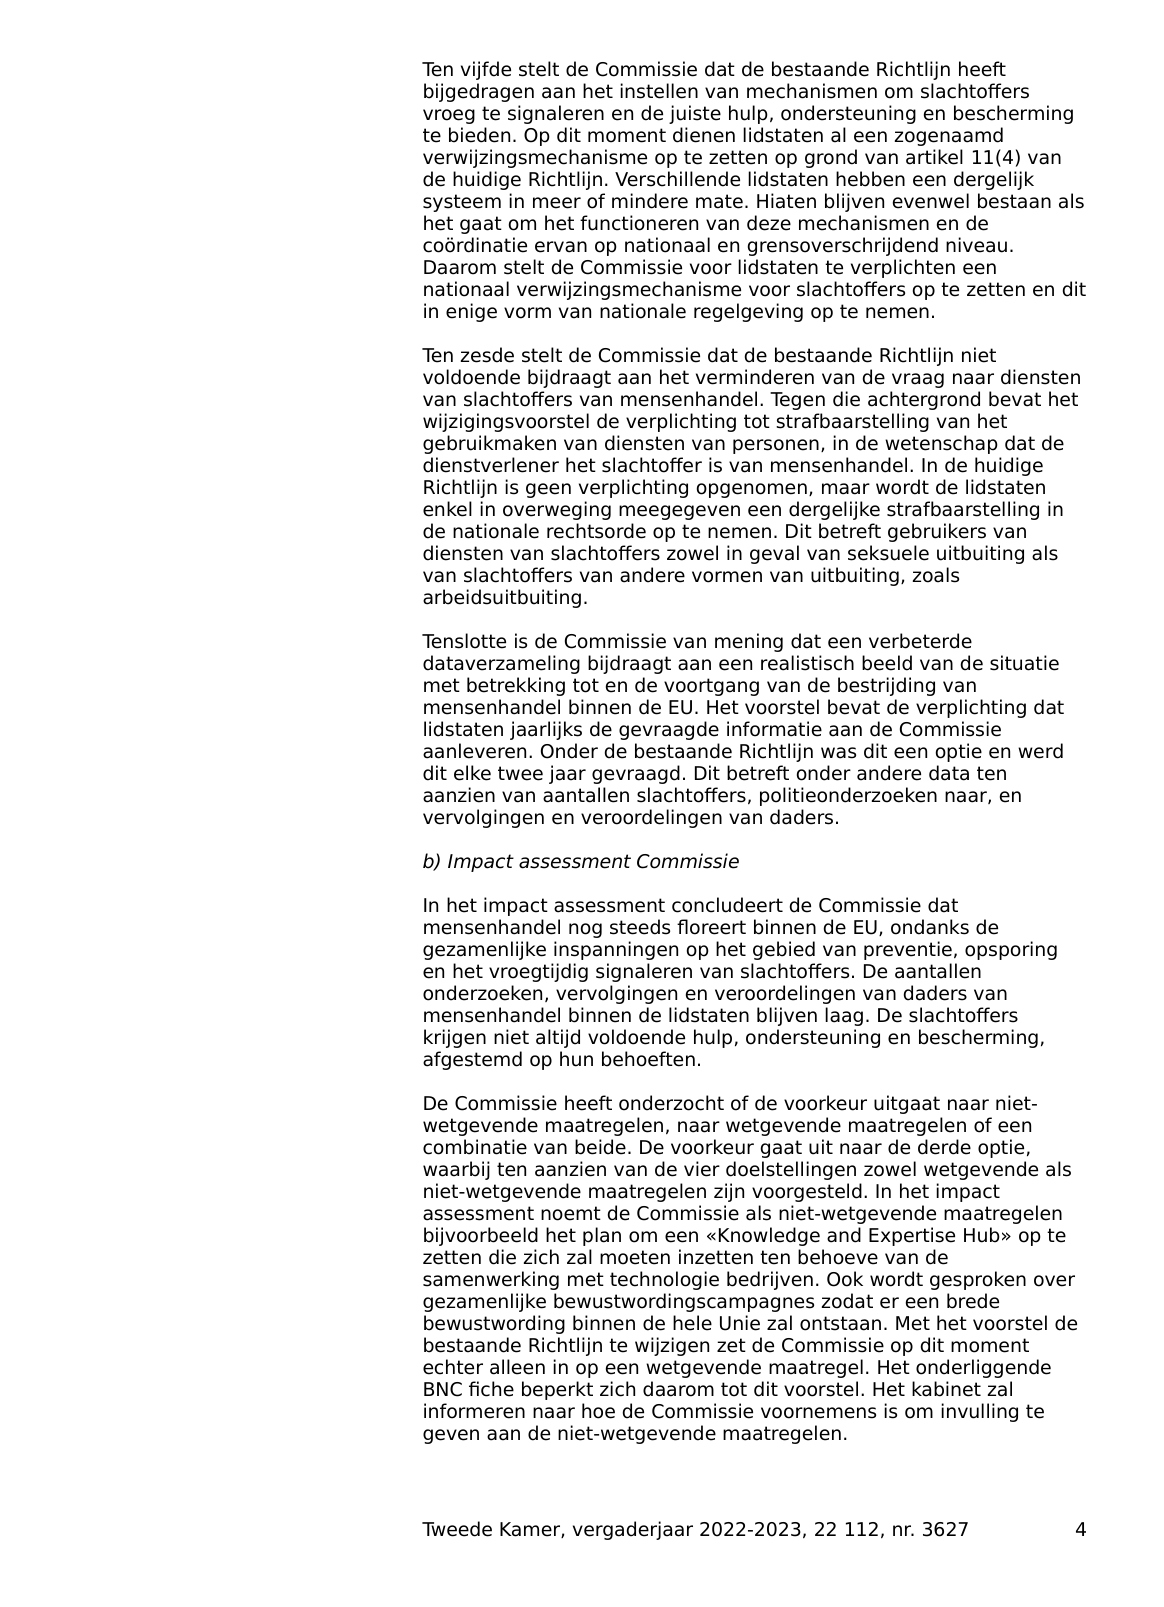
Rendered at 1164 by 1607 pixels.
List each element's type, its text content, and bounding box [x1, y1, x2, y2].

subtitle b) Impact assessment Commissie [422, 851, 1087, 873]
text Tenslotte is de Commissie van mening dat een verbeterde dataverzameling bijdraagt aan een realistisch beeld van de situatie met betrekking tot en de voortgang van de bestrijding van mensenhandel binnen de EU. Het voorstel bevat de verplichting dat lidstaten jaarlijks de gevraagde informatie aan de Commissie aanleveren. Onder de bestaande Richtlijn was dit een optie en werd dit elke twee jaar gevraagd. Dit betreft onder andere data ten aanzien van aantallen slachtoffers, politieonderzoeken naar, en vervolgingen en veroordelingen van daders. [422, 631, 1087, 829]
text In het impact assessment concludeert de Commissie dat mensenhandel nog steeds floreert binnen de EU, ondanks de gezamenlijke inspanningen op het gebied van preventie, opsporing en het vroegtijdig signaleren van slachtoffers. De aantallen onderzoeken, vervolgingen en veroordelingen van daders van mensenhandel binnen de lidstaten blijven laag. De slachtoffers krijgen niet altijd voldoende hulp, ondersteuning en bescherming, afgestemd op hun behoeften. [422, 895, 1087, 1071]
text Ten vijfde stelt de Commissie dat de bestaande Richtlijn heeft bijgedragen aan het instellen van mechanismen om slachtoffers vroeg te signaleren en de juiste hulp, ondersteuning en bescherming te bieden. Op dit moment dienen lidstaten al een zogenaamd verwijzingsmechanisme op te zetten op grond van artikel 11(4) van de huidige Richtlijn. Verschillende lidstaten hebben een dergelijk systeem in meer of mindere mate. Hiaten blijven evenwel bestaan als het gaat om het functioneren van deze mechanismen en de coördinatie ervan op nationaal en grensoverschrijdend niveau. Daarom stelt de Commissie voor lidstaten te verplichten een nationaal verwijzingsmechanisme voor slachtoffers op te zetten en dit in enige vorm van nationale regelgeving op te nemen. [422, 59, 1087, 323]
text De Commissie heeft onderzocht of de voorkeur uitgaat naar niet-wetgevende maatregelen, naar wetgevende maatregelen of een combinatie van beide. De voorkeur gaat uit naar de derde optie, waarbij ten aanzien van de vier doelstellingen zowel wetgevende als niet-wetgevende maatregelen zijn voorgesteld. In het impact assessment noemt de Commissie als niet-wetgevende maatregelen bijvoorbeeld het plan om een «Knowledge and Expertise Hub» op te zetten die zich zal moeten inzetten ten behoeve van de samenwerking met technologie bedrijven. Ook wordt gesproken over gezamenlijke bewustwordingscampagnes zodat er een brede bewustwording binnen de hele Unie zal ontstaan. Met het voorstel de bestaande Richtlijn te wijzigen zet de Commissie op dit moment echter alleen in op een wetgevende maatregel. Het onderliggende BNC fiche beperkt zich daarom tot dit voorstel. Het kabinet zal informeren naar hoe de Commissie voornemens is om invulling te geven aan de niet-wetgevende maatregelen. [422, 1093, 1087, 1445]
text Ten zesde stelt de Commissie dat de bestaande Richtlijn niet voldoende bijdraagt aan het verminderen van de vraag naar diensten van slachtoffers van mensenhandel. Tegen die achtergrond bevat het wijzigingsvoorstel de verplichting tot strafbaarstelling van het gebruikmaken van diensten van personen, in de wetenschap dat de dienstverlener het slachtoffer is van mensenhandel. In de huidige Richtlijn is geen verplichting opgenomen, maar wordt de lidstaten enkel in overweging meegegeven een dergelijke strafbaarstelling in de nationale rechtsorde op te nemen. Dit betreft gebruikers van diensten van slachtoffers zowel in geval van seksuele uitbuiting als van slachtoffers van andere vormen van uitbuiting, zoals arbeidsuitbuiting. [422, 345, 1087, 609]
